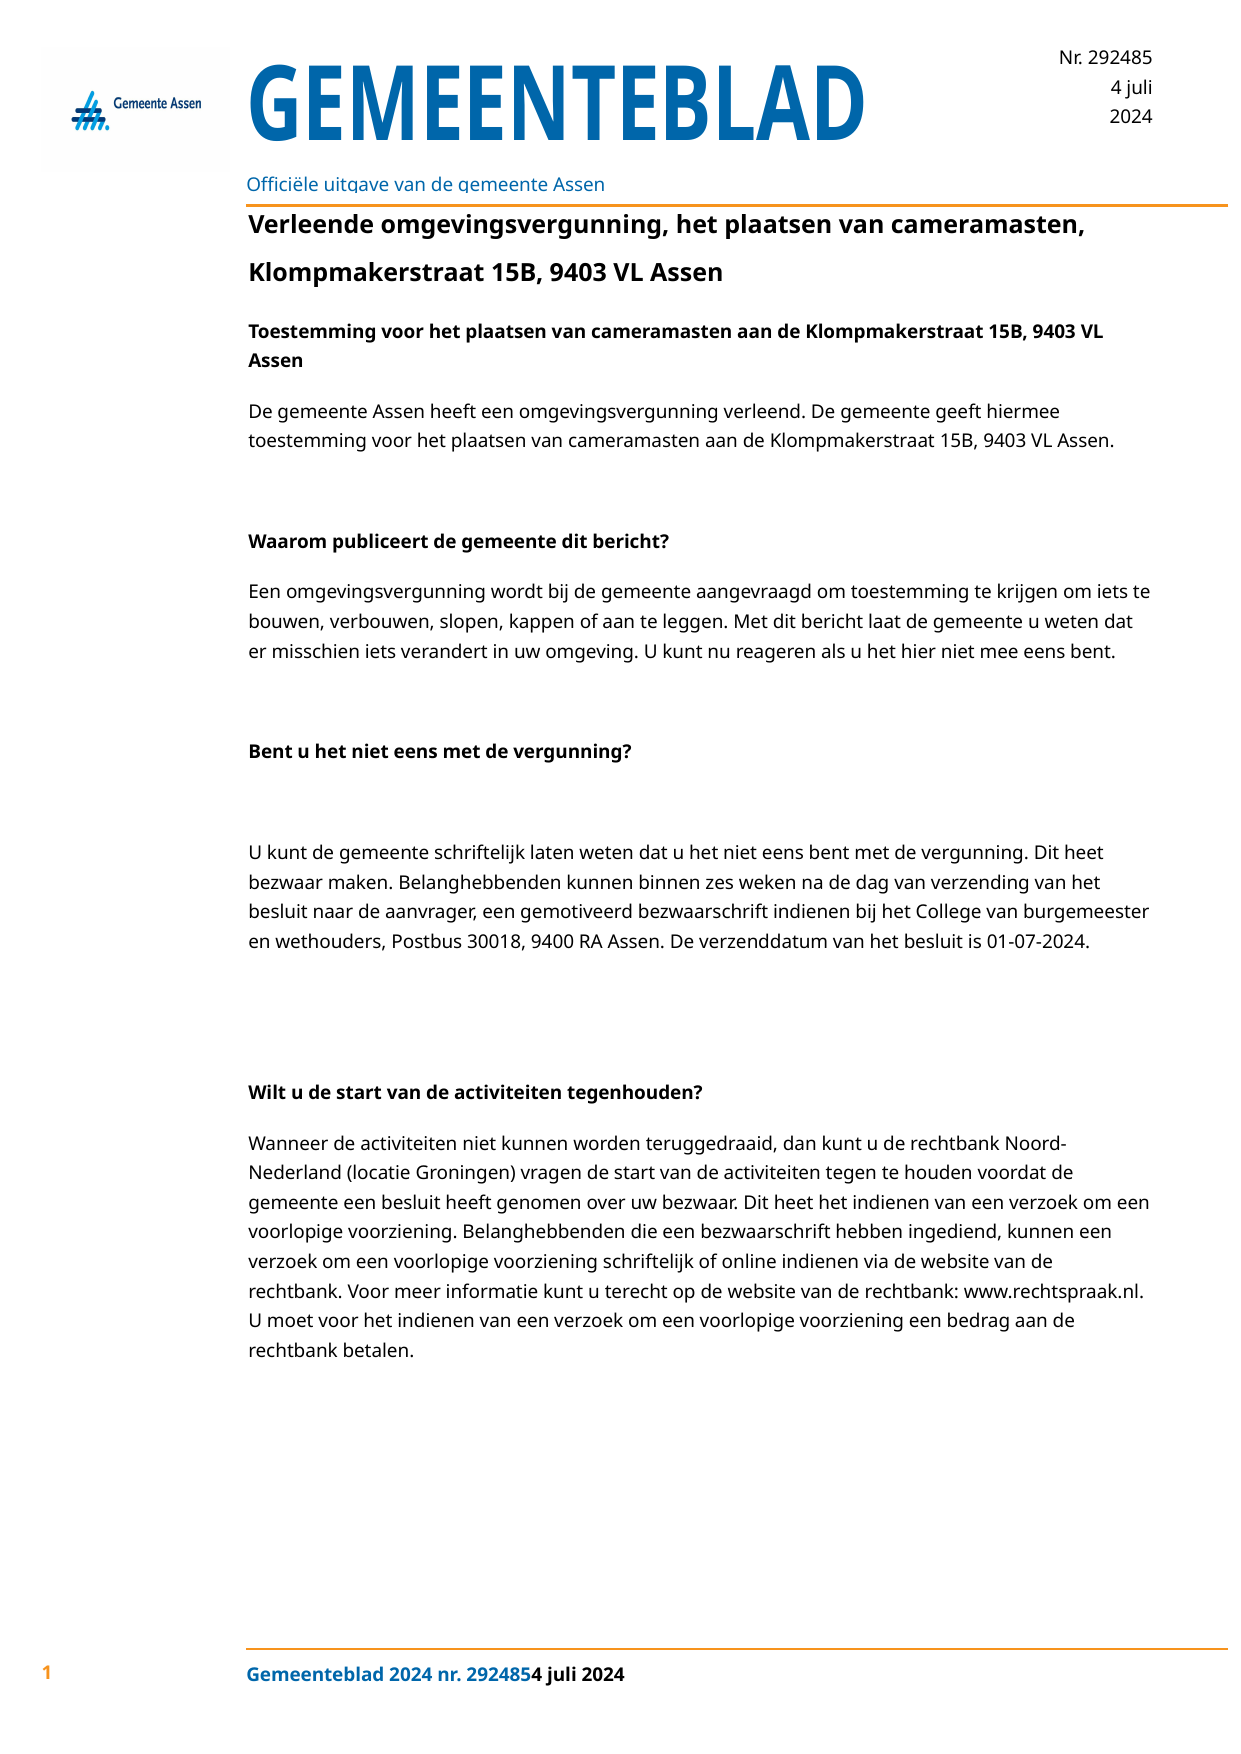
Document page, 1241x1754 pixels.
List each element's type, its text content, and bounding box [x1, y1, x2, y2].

text Wilt u de start van de activiteiten tegenhouden? [248, 1079, 1152, 1105]
text Bent u het niet eens met de vergunning? [248, 739, 1152, 764]
text Wanneer de activiteiten niet kunnen worden teruggedraaid, dan kunt u de rechtbank Noord-Nederland (locatie Groningen) vragen de start van de activiteiten tegen te houden voordat de gemeente een besluit heeft genomen over uw bezwaar. Dit heet het indienen van een verzoek om een voorlopige voorziening. Belanghebbenden die een bezwaarschrift hebben ingediend, kunnen een verzoek om een voorlopige voorziening schriftelijk of online indienen via de website van de rechtbank. Voor meer informatie kunt u terecht op de website van de rechtbank: www.rechtspraak.nl. U moet voor het indienen van een verzoek om een voorlopige voorziening een bedrag aan de rechtbank betalen. [248, 1130, 1152, 1363]
text De gemeente Assen heeft een omgevingsvergunning verleend. De gemeente geeft hiermee toestemming voor het plaatsen van cameramasten aan de Klompmakerstraat 15B, 9403 VL Assen. [248, 398, 1152, 453]
text Toestemming voor het plaatsen van cameramasten aan de Klompmakerstraat 15B, 9403 VL Assen [248, 318, 1152, 373]
text Een omgevingsvergunning wordt bij de gemeente aangevraagd om toestemming te krijgen om iets te bouwen, verbouwen, slopen, kappen of aan te leggen. Met dit bericht laat de gemeente u weten dat er misschien iets verandert in uw omgeving. U kunt nu reageren als u het hier niet mee eens bent. [248, 579, 1152, 664]
text Verleende omgevingsvergunning, het plaatsen van cameramasten, Klompmakerstraat 15B, 9403 VL Assen [248, 207, 1152, 288]
text Waarom publiceert de gemeente dit bericht? [248, 528, 1152, 554]
picture [41, 47, 231, 172]
text U kunt de gemeente schriftelijk laten weten dat u het niet eens bent met de vergunning. Dit heet bezwaar maken. Belanghebbenden kunnen binnen zes weken na de dag van verzending van het besluit naar de aanvrager, een gemotiveerd bezwaarschrift indienen bij het College van burgemeester en wethouders, Postbus 30018, 9400 RA Assen. De verzenddatum van het besluit is 01-07-2024. [248, 839, 1152, 954]
